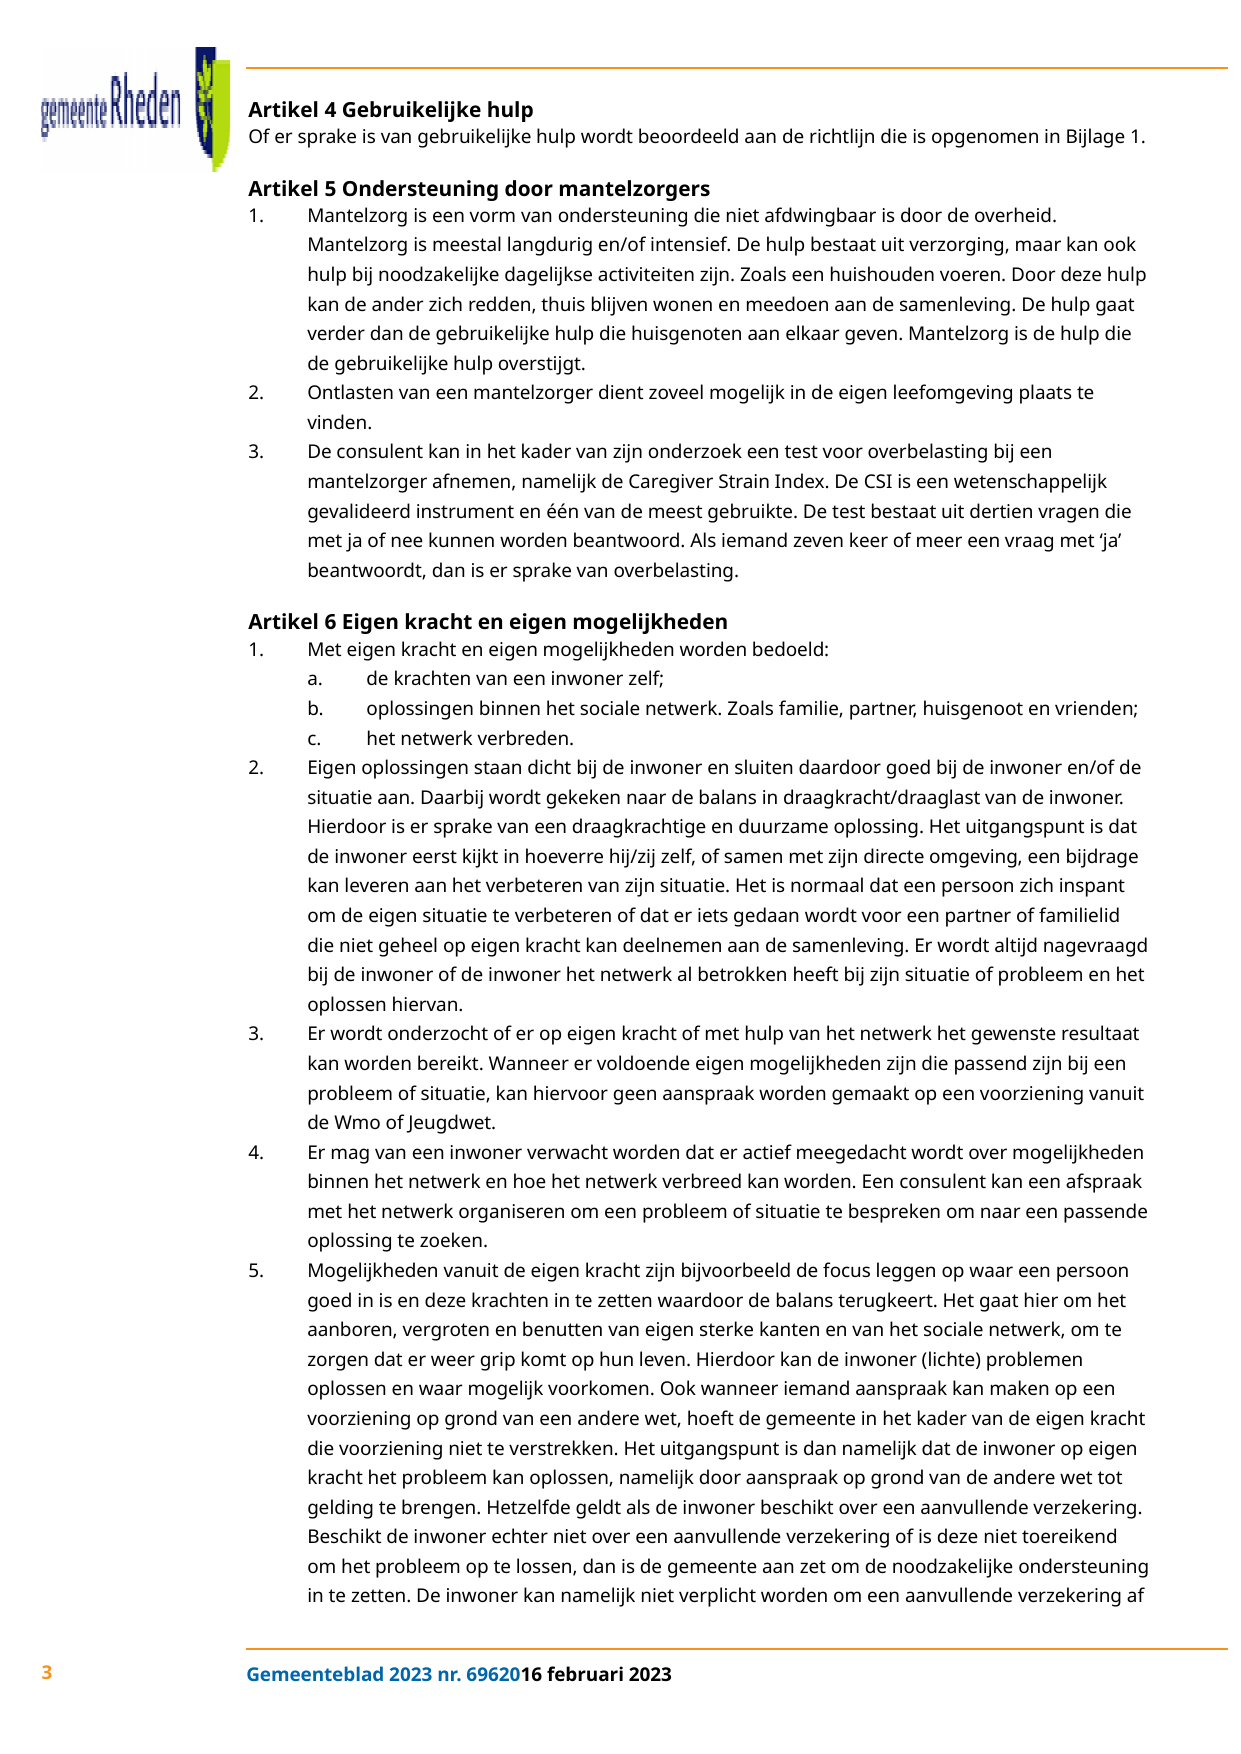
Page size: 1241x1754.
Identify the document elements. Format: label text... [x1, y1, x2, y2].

list oplossingen binnen het sociale netwerk. Zoals familie, partner, huisgenoot en vrienden; [307, 695, 1152, 721]
text Artikel 5 Ondersteuning door mantelzorgers [248, 174, 1152, 202]
list Eigen oplossingen staan dicht bij de inwoner en sluiten daardoor goed bij de inwoner en/of de situatie aan. Daarbij wordt gekeken naar de balans in draagkracht/draaglast van de inwoner. Hierdoor is er sprake van een draagkrachtige en duurzame oplossing. Het uitgangspunt is dat de inwoner eerst kijkt in hoeverre hij/zij zelf, of samen met zijn directe omgeving, een bijdrage kan leveren aan het verbeteren van zijn situatie. Het is normaal dat een persoon zich inspant om de eigen situatie te verbeteren of dat er iets gedaan wordt voor een partner of familielid die niet geheel op eigen kracht kan deelnemen aan de samenleving. Er wordt altijd nagevraagd bij de inwoner of de inwoner het netwerk al betrokken heeft bij zijn situatie of probleem en het oplossen hiervan. [248, 754, 1152, 1017]
text Artikel 6 Eigen kracht en eigen mogelijkheden [248, 607, 1152, 636]
list Met eigen kracht en eigen mogelijkheden worden bedoeld: [248, 636, 1152, 662]
text Of er sprake is van gebruikelijke hulp wordt beoordeeld aan de richtlijn die is opgenomen in Bijlage 1. [248, 123, 1152, 149]
picture [41, 47, 231, 172]
list de krachten van een inwoner zelf; [307, 666, 1152, 691]
list Mogelijkheden vanuit de eigen kracht zijn bijvoorbeeld de focus leggen op waar een persoon goed in is en deze krachten in te zetten waardoor de balans terugkeert. Het gaat hier om het aanboren, vergroten en benutten van eigen sterke kanten en van het sociale netwerk, om te zorgen dat er weer grip komt op hun leven. Hierdoor kan de inwoner (lichte) problemen oplossen en waar mogelijk voorkomen. Ook wanneer iemand aanspraak kan maken op een voorziening op grond van een andere wet, hoeft de gemeente in het kader van de eigen kracht die voorziening niet te verstrekken. Het uitgangspunt is dan namelijk dat de inwoner op eigen kracht het probleem kan oplossen, namelijk door aanspraak op grond van de andere wet tot gelding te brengen. Hetzelfde geldt als de inwoner beschikt over een aanvullende verzekering. Beschikt de inwoner echter niet over een aanvullende verzekering of is deze niet toereikend om het probleem op te lossen, dan is de gemeente aan zet om de noodzakelijke ondersteuning in te zetten. De inwoner kan namelijk niet verplicht worden om een aanvullende verzekering af [248, 1257, 1152, 1608]
text Artikel 4 Gebruikelijke hulp [248, 95, 1152, 123]
list het netwerk verbreden. [307, 725, 1152, 750]
list Ontlasten van een mantelzorger dient zoveel mogelijk in de eigen leefomgeving plaats te vinden. [248, 379, 1152, 435]
list Er mag van een inwoner verwacht worden dat er actief meegedacht wordt over mogelijkheden binnen het netwerk en hoe het netwerk verbreed kan worden. Een consulent kan een afspraak met het netwerk organiseren om een probleem of situatie te bespreken om naar een passende oplossing te zoeken. [248, 1139, 1152, 1253]
list Mantelzorg is een vorm van ondersteuning die niet afdwingbaar is door de overheid. Mantelzorg is meestal langdurig en/of intensief. De hulp bestaat uit verzorging, maar kan ook hulp bij noodzakelijke dagelijkse activiteiten zijn. Zoals een huishouden voeren. Door deze hulp kan de ander zich redden, thuis blijven wonen en meedoen aan de samenleving. De hulp gaat verder dan de gebruikelijke hulp die huisgenoten aan elkaar geven. Mantelzorg is de hulp die de gebruikelijke hulp overstijgt. [248, 202, 1152, 376]
list De consulent kan in het kader van zijn onderzoek een test voor overbelasting bij een mantelzorger afnemen, namelijk de Caregiver Strain Index. De CSI is een wetenschappelijk gevalideerd instrument en één van de meest gebruikte. De test bestaat uit dertien vragen die met ja of nee kunnen worden beantwoord. Als iemand zeven keer of meer een vraag met ‘ja’ beantwoordt, dan is er sprake van overbelasting. [248, 439, 1152, 583]
list Er wordt onderzocht of er op eigen kracht of met hulp van het netwerk het gewenste resultaat kan worden bereikt. Wanneer er voldoende eigen mogelijkheden zijn die passend zijn bij een probleem of situatie, kan hiervoor geen aanspraak worden gemaakt op een voorziening vanuit de Wmo of Jeugdwet. [248, 1021, 1152, 1135]
